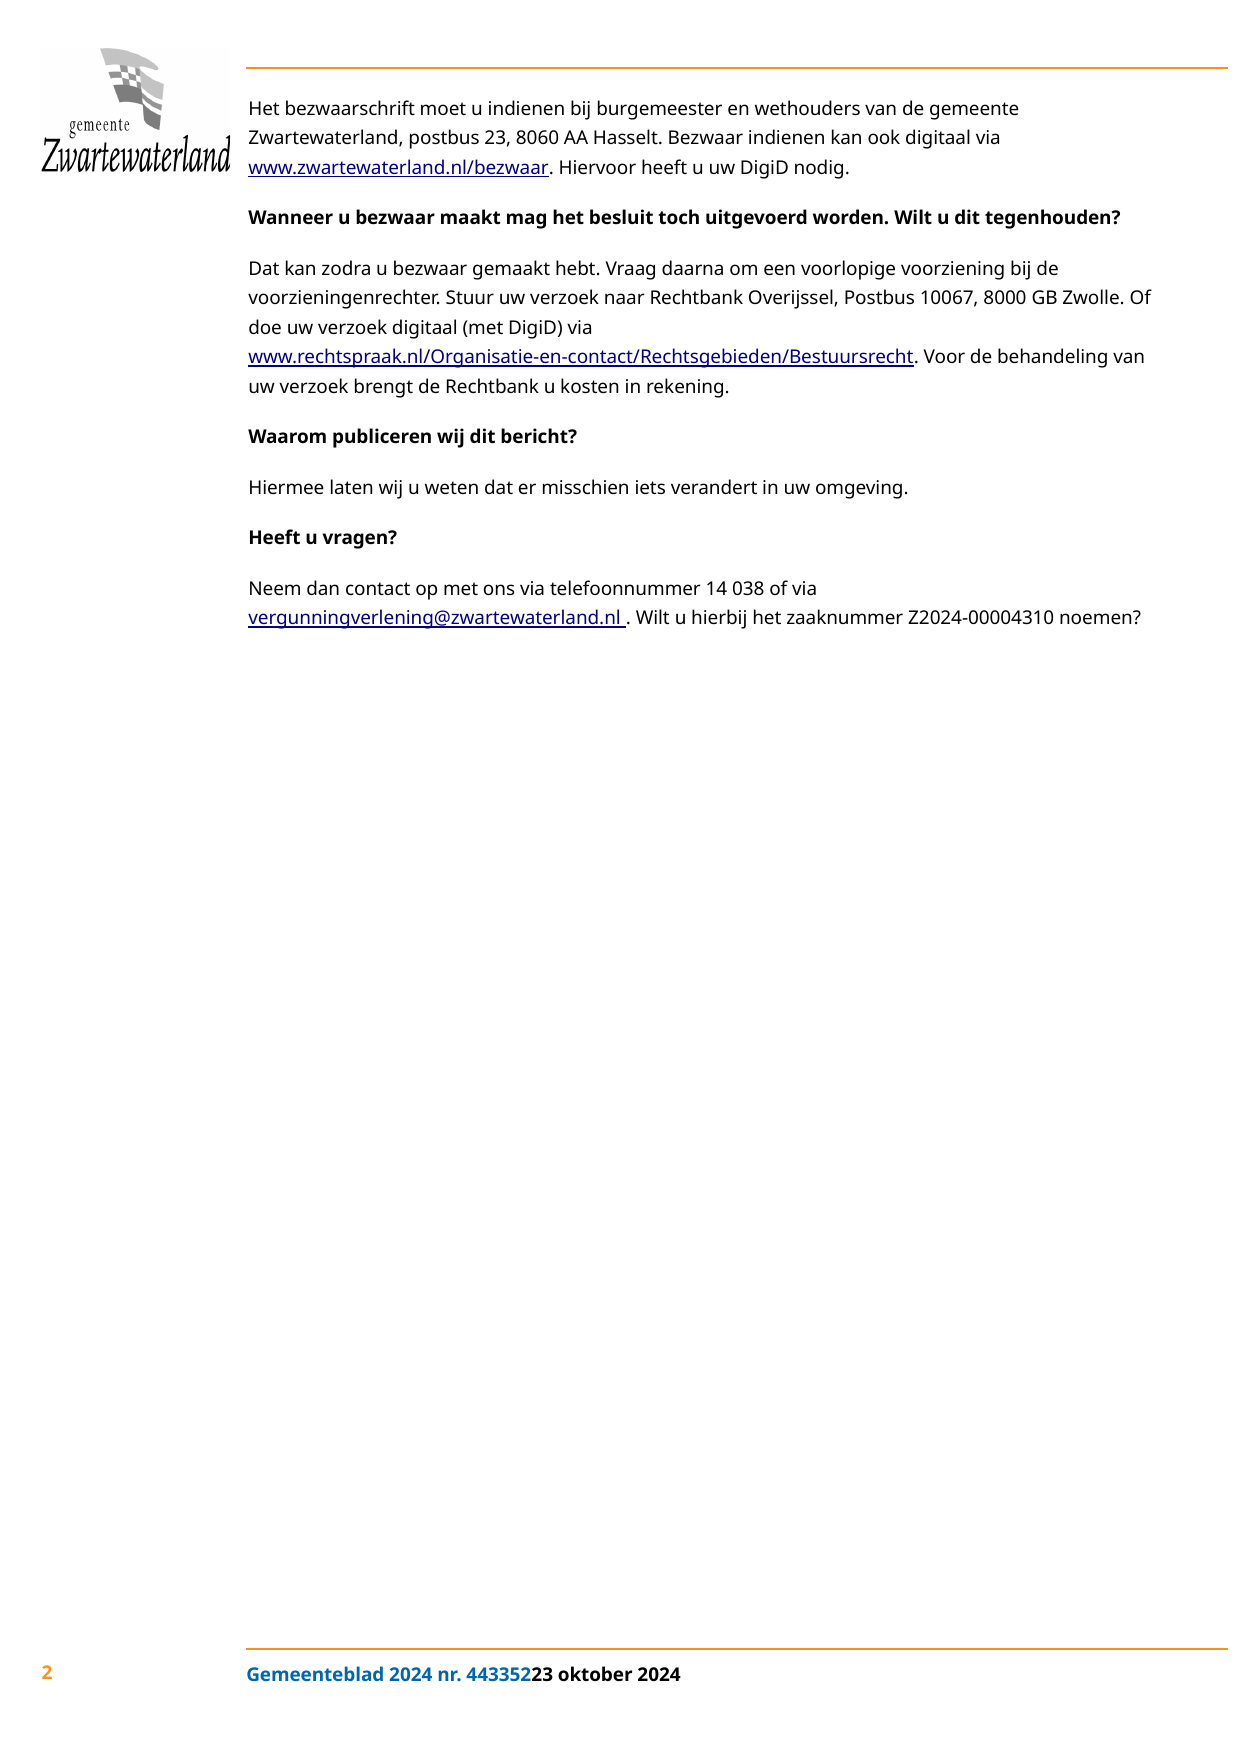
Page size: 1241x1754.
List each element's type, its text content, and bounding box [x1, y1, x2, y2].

text Waarom publiceren wij dit bericht? [248, 423, 1152, 449]
text Het bezwaarschrift moet u indienen bij burgemeester en wethouders van de gemeente Zwartewaterland, postbus 23, 8060 AA Hasselt. Bezwaar indienen kan ook digitaal via www.zwartewaterland.nl/bezwaar. Hiervoor heeft u uw DigiD nodig. [248, 95, 1152, 180]
text Neem dan contact op met ons via telefoonnummer 14 038 of via vergunningverlening@zwartewaterland.nl . Wilt u hierbij het zaaknummer Z2024-00004310 noemen? [248, 575, 1152, 630]
picture [41, 47, 231, 172]
text Wanneer u bezwaar maakt mag het besluit toch uitgevoerd worden. Wilt u dit tegenhouden? [248, 204, 1152, 230]
text Dat kan zodra u bezwaar gemaakt hebt. Vraag daarna om een voorlopige voorziening bij de voorzieningenrechter. Stuur uw verzoek naar Rechtbank Overijssel, Postbus 10067, 8000 GB Zwolle. Of doe uw verzoek digitaal (met DigiD) via www.rechtspraak.nl/Organisatie-en-contact/Rechtsgebieden/Bestuursrecht. Voor de behandeling van uw verzoek brengt de Rechtbank u kosten in rekening. [248, 255, 1152, 399]
text Heeft u vragen? [248, 524, 1152, 550]
text Hiermee laten wij u weten dat er misschien iets verandert in uw omgeving. [248, 474, 1152, 500]
